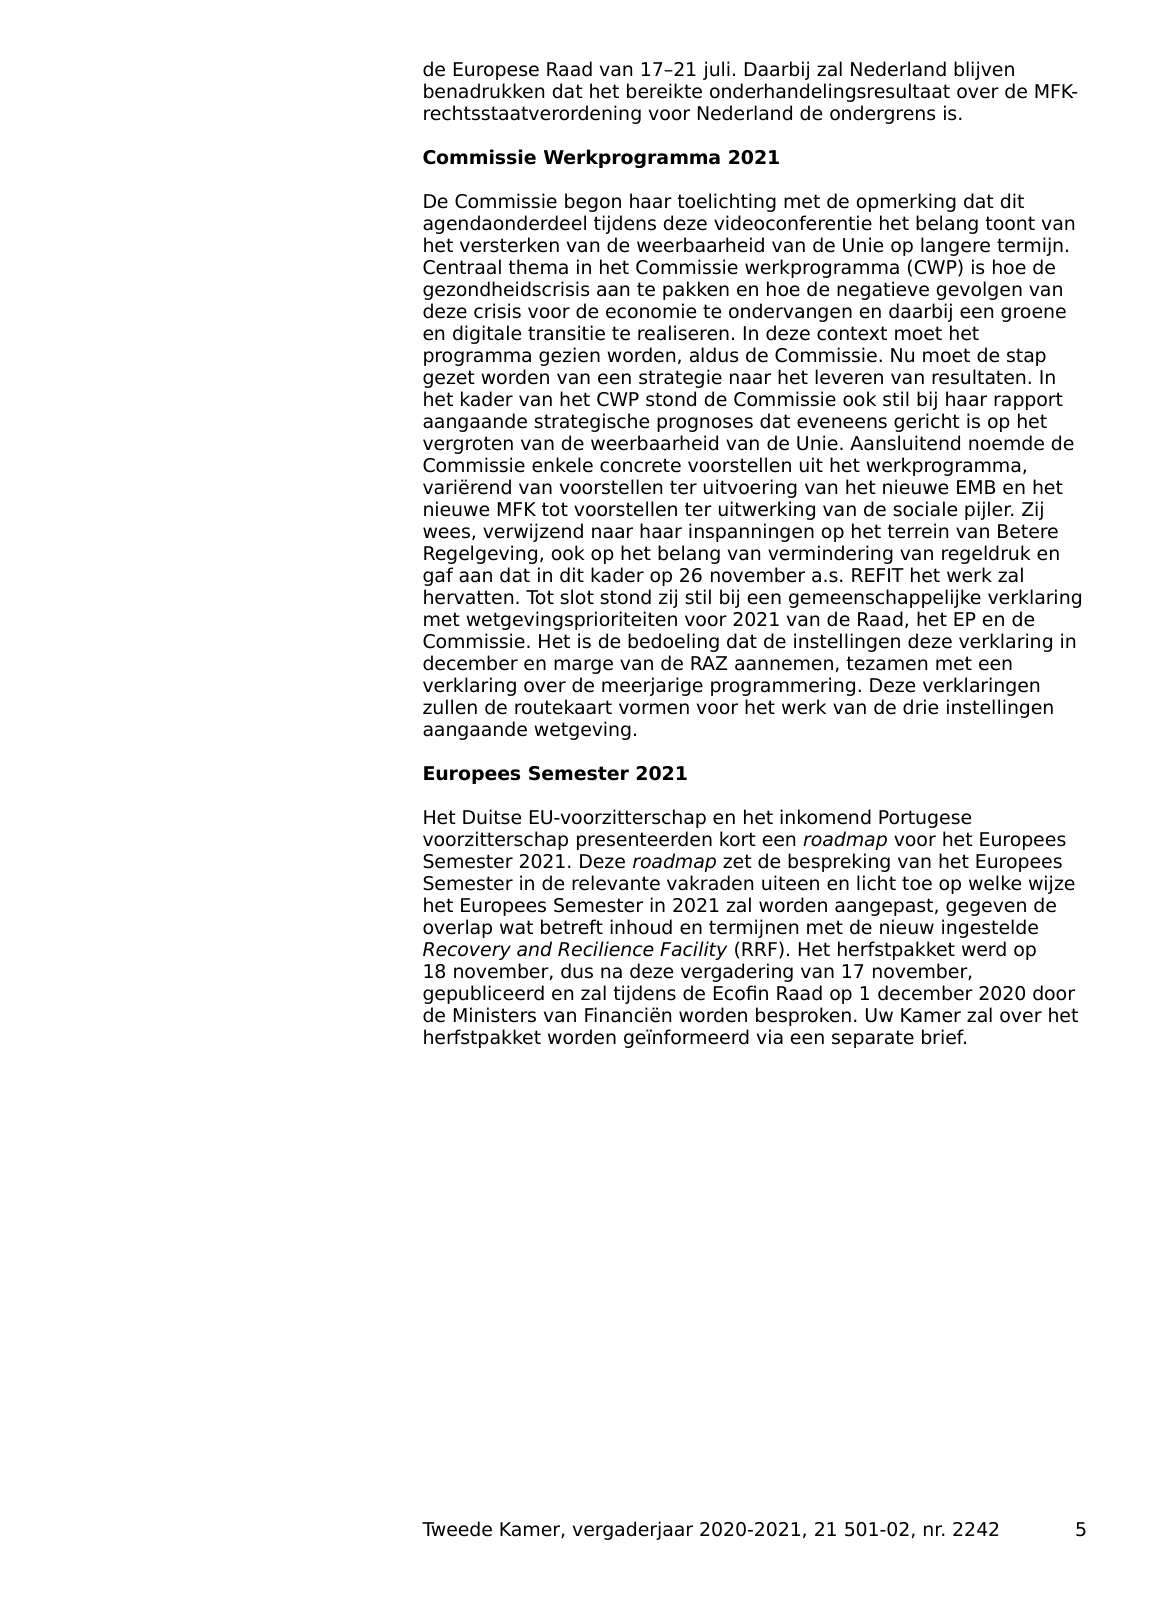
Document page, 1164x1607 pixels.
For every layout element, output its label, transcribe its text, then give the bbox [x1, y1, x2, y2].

text De Commissie begon haar toelichting met de opmerking dat dit agendaonderdeel tijdens deze videoconferentie het belang toont van het versterken van de weerbaarheid van de Unie op langere termijn. Centraal thema in het Commissie werkprogramma (CWP) is hoe de gezondheidscrisis aan te pakken en hoe de negatieve gevolgen van deze crisis voor de economie te ondervangen en daarbij een groene en digitale transitie te realiseren. In deze context moet het programma gezien worden, aldus de Commissie. Nu moet de stap gezet worden van een strategie naar het leveren van resultaten. In het kader van het CWP stond de Commissie ook stil bij haar rapport aangaande strategische prognoses dat eveneens gericht is op het vergroten van de weerbaarheid van de Unie. Aansluitend noemde de Commissie enkele concrete voorstellen uit het werkprogramma, variërend van voorstellen ter uitvoering van het nieuwe EMB en het nieuwe MFK tot voorstellen ter uitwerking van de sociale pijler. Zij wees, verwijzend naar haar inspanningen op het terrein van Betere Regelgeving, ook op het belang van vermindering van regeldruk en gaf aan dat in dit kader op 26 november a.s. REFIT het werk zal hervatten. Tot slot stond zij stil bij een gemeenschappelijke verklaring met wetgevingsprioriteiten voor 2021 van de Raad, het EP en de Commissie. Het is de bedoeling dat de instellingen deze verklaring in december en marge van de RAZ aannemen, tezamen met een verklaring over de meerjarige programmering. Deze verklaringen zullen de routekaart vormen voor het werk van de drie instellingen aangaande wetgeving. [422, 191, 1087, 741]
subtitle Commissie Werkprogramma 2021 [422, 147, 1087, 169]
text de Europese Raad van 17–21 juli. Daarbij zal Nederland blijven benadrukken dat het bereikte onderhandelingsresultaat over de MFK-rechtsstaatverordening voor Nederland de ondergrens is. [422, 59, 1087, 125]
subtitle Europees Semester 2021 [422, 763, 1087, 785]
text Het Duitse EU-voorzitterschap en het inkomend Portugese voorzitterschap presenteerden kort een roadmap voor het Europees Semester 2021. Deze roadmap zet de bespreking van het Europees Semester in de relevante vakraden uiteen en licht toe op welke wijze het Europees Semester in 2021 zal worden aangepast, gegeven de overlap wat betreft inhoud en termijnen met de nieuw ingestelde Recovery and Recilience Facility (RRF). Het herfstpakket werd op 18 november, dus na deze vergadering van 17 november, gepubliceerd en zal tijdens de Ecofin Raad op 1 december 2020 door de Ministers van Financiën worden besproken. Uw Kamer zal over het herfstpakket worden geïnformeerd via een separate brief. [422, 807, 1087, 1049]
